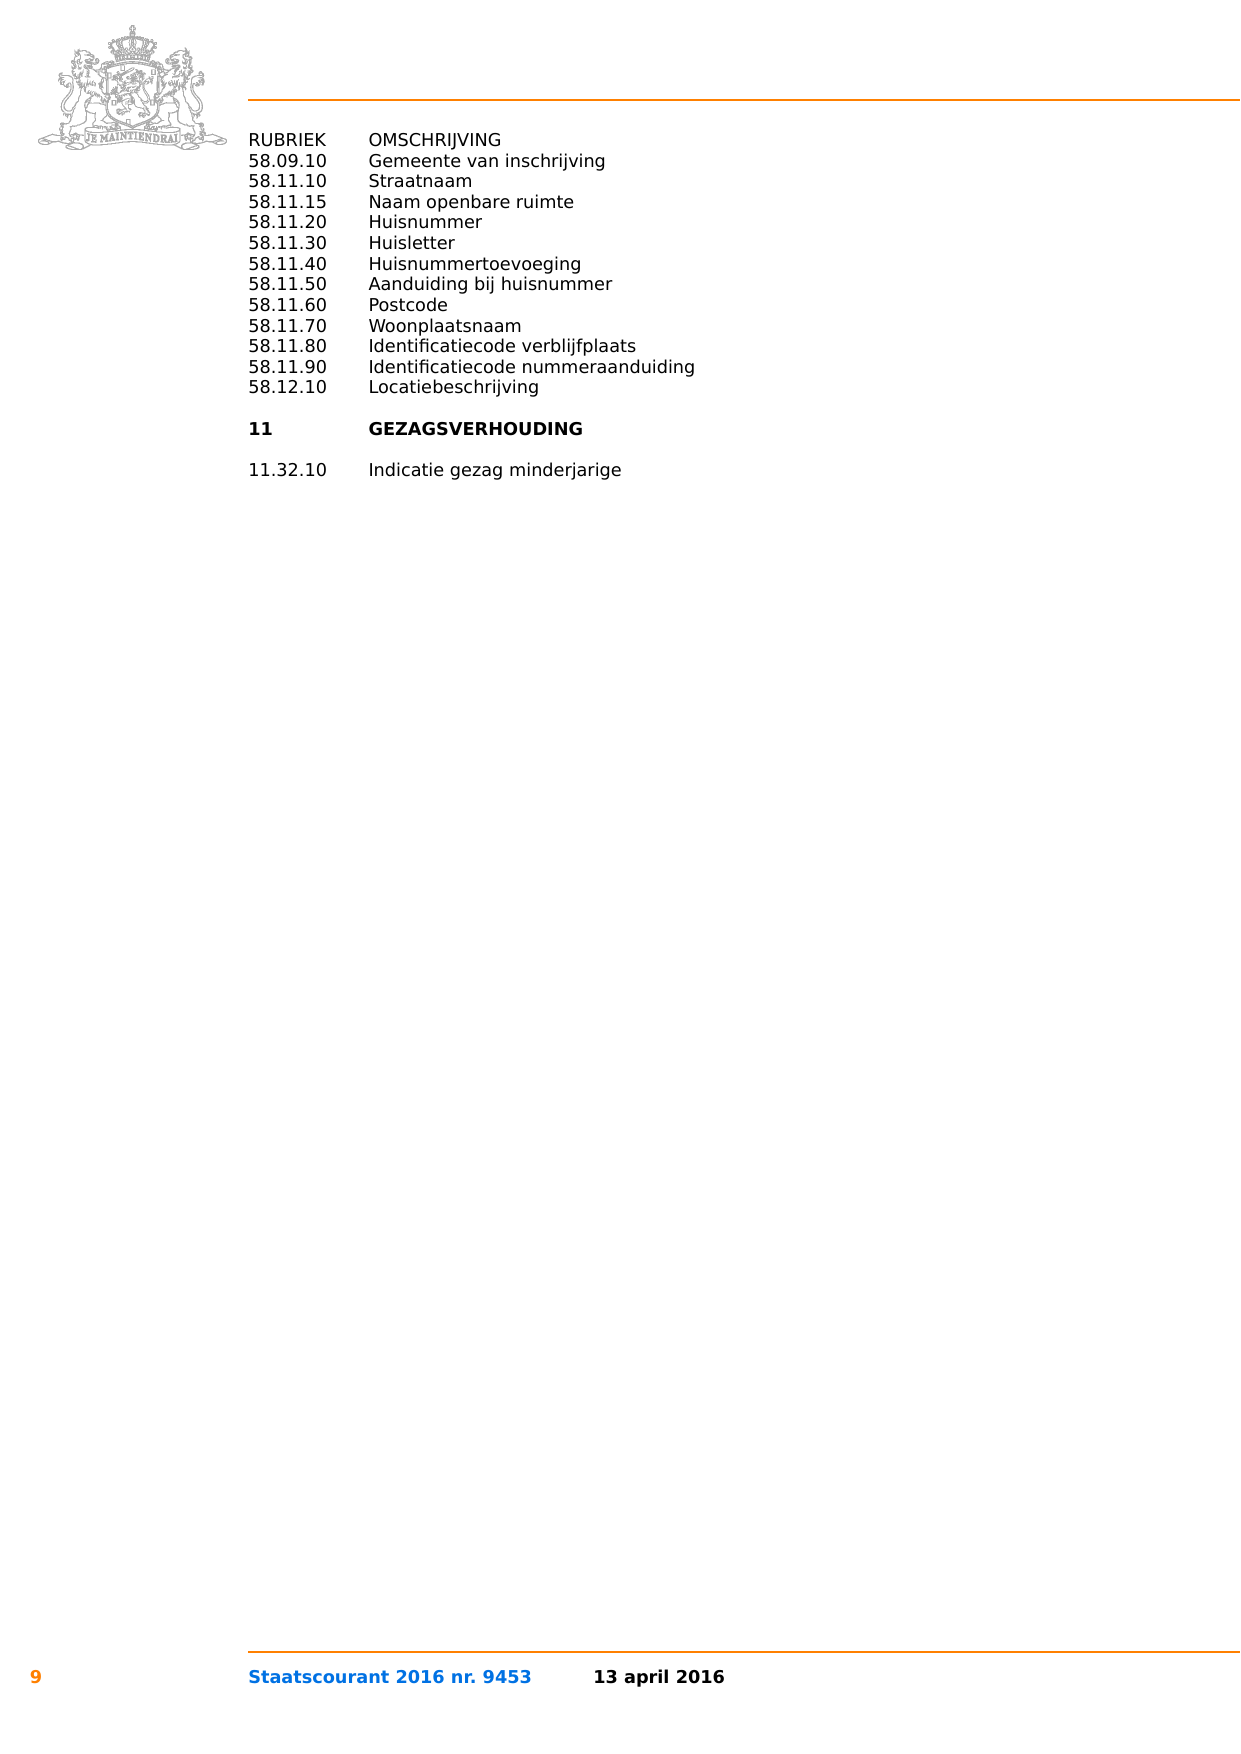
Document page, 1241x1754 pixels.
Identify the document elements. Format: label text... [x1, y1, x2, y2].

table_cell [363, 398, 1163, 419]
table_cell [363, 439, 1163, 460]
table_cell Indicatie gezag minderjarige [363, 460, 1163, 481]
table_cell 58.11.80 [248, 336, 362, 357]
table_cell 58.12.10 [248, 378, 362, 398]
table_cell Huisnummertoevoeging [363, 254, 1163, 274]
table_cell 58.11.70 [248, 316, 362, 336]
table_cell GEZAGSVERHOUDING [363, 419, 1163, 439]
table_cell 58.11.60 [248, 295, 362, 316]
table_cell Huisnummer [363, 213, 1163, 233]
table_cell Straatnaam [363, 171, 1163, 192]
table_cell 58.09.10 [248, 151, 362, 171]
table_cell Naam openbare ruimte [363, 192, 1163, 212]
table_cell Postcode [363, 295, 1163, 316]
table_cell Aanduiding bij huisnummer [363, 274, 1163, 295]
table_cell Identificatiecode nummeraanduiding [363, 357, 1163, 377]
table_header RUBRIEK [248, 130, 362, 151]
table_cell 58.11.90 [248, 357, 362, 377]
table_cell 58.11.20 [248, 213, 362, 233]
table_cell 11 [248, 419, 362, 439]
table_cell Locatiebeschrijving [363, 378, 1163, 398]
table_cell Identificatiecode verblijfplaats [363, 336, 1163, 357]
table_cell 58.11.15 [248, 192, 362, 212]
table_cell 58.11.40 [248, 254, 362, 274]
table_cell 11.32.10 [248, 460, 362, 481]
table_cell 58.11.30 [248, 233, 362, 254]
table_cell 58.11.10 [248, 171, 362, 192]
table_header OMSCHRIJVING [363, 130, 1163, 151]
table_cell Woonplaatsnaam [363, 316, 1163, 336]
table_cell [248, 439, 362, 460]
table_cell [248, 398, 362, 419]
table_cell Huisletter [363, 233, 1163, 254]
picture [38, 25, 227, 150]
table_cell 58.11.50 [248, 274, 362, 295]
table_cell Gemeente van inschrijving [363, 151, 1163, 171]
